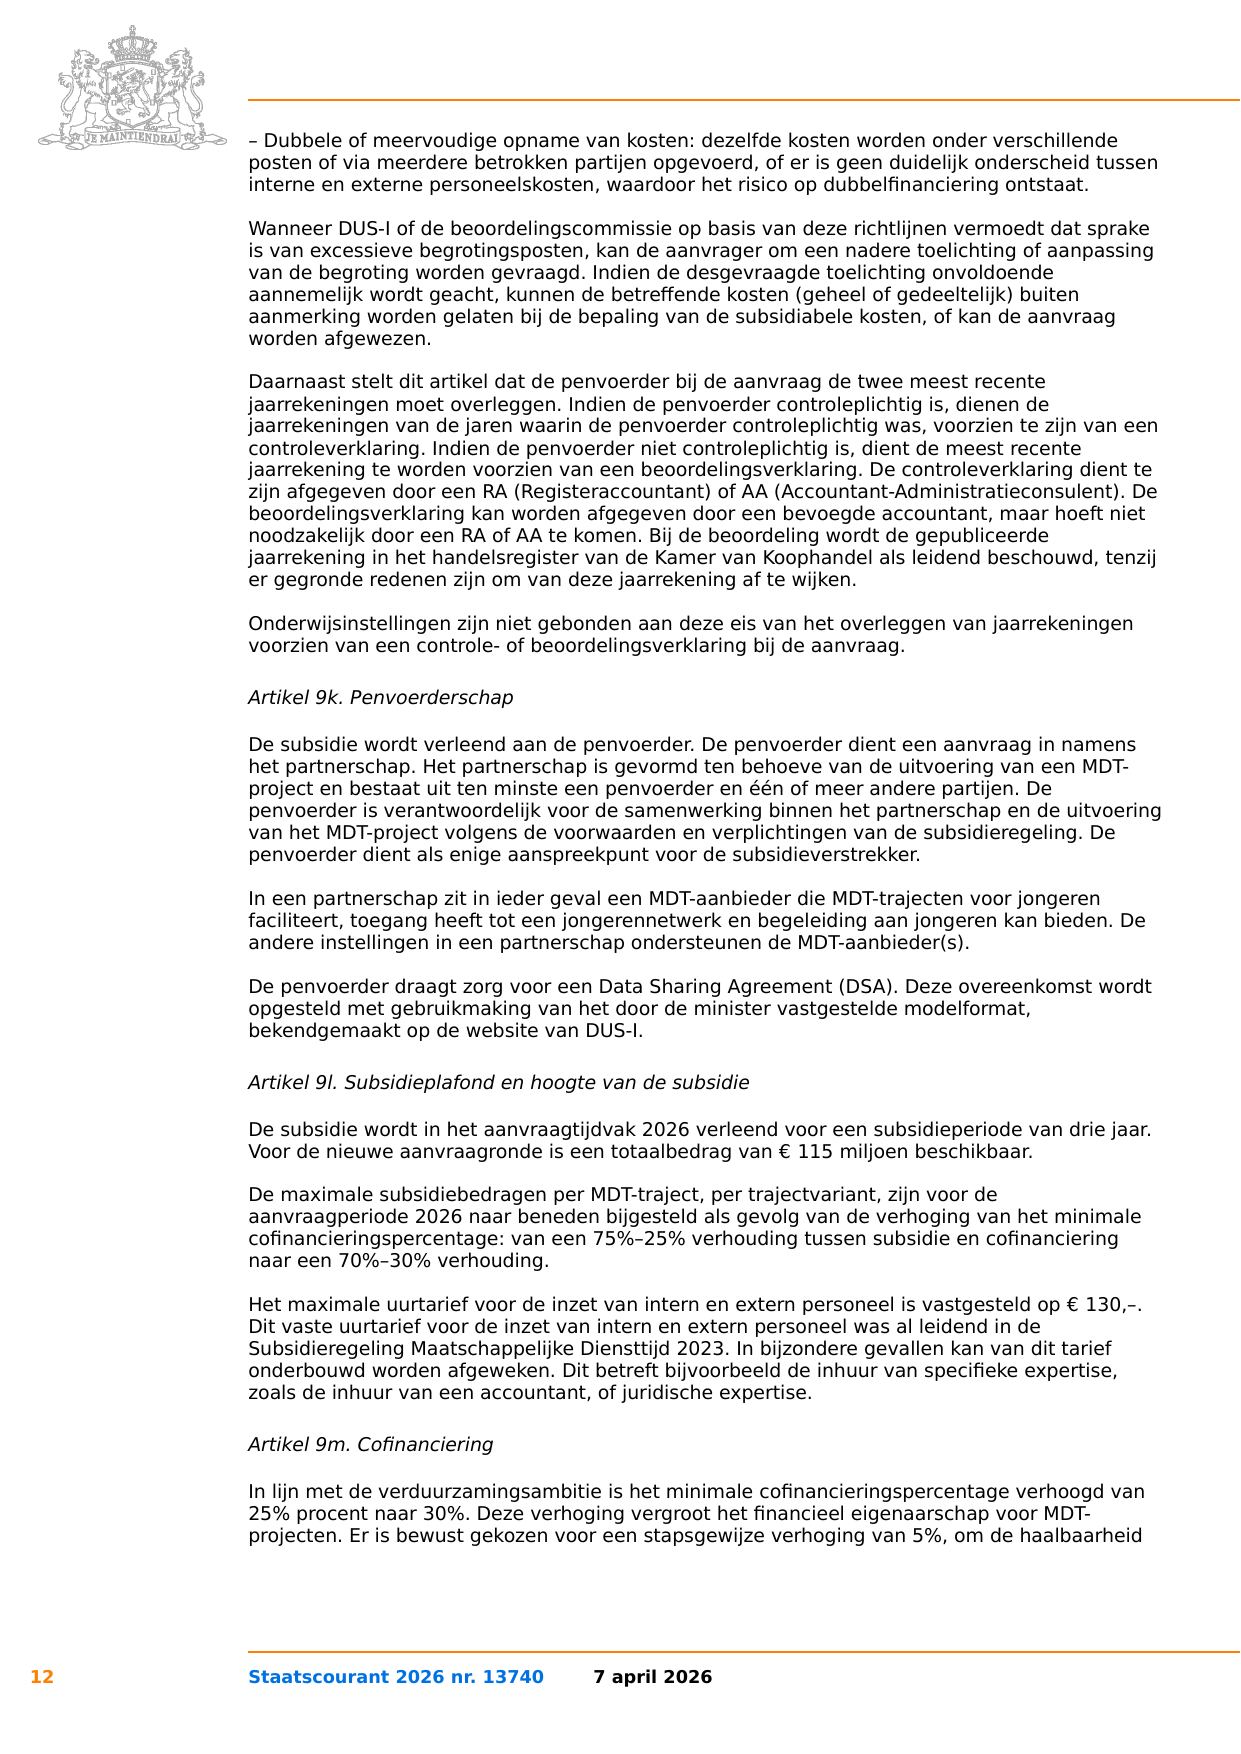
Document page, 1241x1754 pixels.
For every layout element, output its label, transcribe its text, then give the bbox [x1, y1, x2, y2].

text In een partnerschap zit in ieder geval een MDT-aanbieder die MDT-trajecten voor jongeren faciliteert, toegang heeft tot een jongerennetwerk en begeleiding aan jongeren kan bieden. De andere instellingen in een partnerschap ondersteunen de MDT-aanbieder(s). [248, 888, 1163, 954]
text Wanneer DUS-I of de beoordelingscommissie op basis van deze richtlijnen vermoedt dat sprake is van excessieve begrotingsposten, kan de aanvrager om een nadere toelichting of aanpassing van de begroting worden gevraagd. Indien de desgevraagde toelichting onvoldoende aannemelijk wordt geacht, kunnen de betreffende kosten (geheel of gedeeltelijk) buiten aanmerking worden gelaten bij de bepaling van de subsidiabele kosten, of kan de aanvraag worden afgewezen. [248, 218, 1163, 349]
subtitle Artikel 9k. Penvoerderschap [248, 687, 1163, 709]
text In lijn met de verduurzamingsambitie is het minimale cofinancieringspercentage verhoogd van 25% procent naar 30%. Deze verhoging vergroot het financieel eigenaarschap voor MDT-projecten. Er is bewust gekozen voor een stapsgewijze verhoging van 5%, om de haalbaarheid [248, 1481, 1163, 1547]
subtitle Artikel 9l. Subsidieplafond en hoogte van de subsidie [248, 1072, 1163, 1093]
text Onderwijsinstellingen zijn niet gebonden aan deze eis van het overleggen van jaarrekeningen voorzien van een controle- of beoordelingsverklaring bij de aanvraag. [248, 613, 1163, 657]
subtitle Artikel 9m. Cofinanciering [248, 1434, 1163, 1456]
text Het maximale uurtarief voor de inzet van intern en extern personeel is vastgesteld op € 130,–. Dit vaste uurtarief voor de inzet van intern en extern personeel was al leidend in de Subsidieregeling Maatschappelijke Diensttijd 2023. In bijzondere gevallen kan van dit tarief onderbouwd worden afgeweken. Dit betreft bijvoorbeeld de inhuur van specifieke expertise, zoals de inhuur van een accountant, of juridische expertise. [248, 1294, 1163, 1404]
text De subsidie wordt in het aanvraagtijdvak 2026 verleend voor een subsidieperiode van drie jaar. Voor de nieuwe aanvraagronde is een totaalbedrag van € 115 miljoen beschikbaar. [248, 1118, 1163, 1162]
text De maximale subsidiebedragen per MDT-traject, per trajectvariant, zijn voor de aanvraagperiode 2026 naar beneden bijgesteld als gevolg van de verhoging van het minimale cofinancieringspercentage: van een 75%–25% verhouding tussen subsidie en cofinanciering naar een 70%–30% verhouding. [248, 1184, 1163, 1272]
text De penvoerder draagt zorg voor een Data Sharing Agreement (DSA). Deze overeenkomst wordt opgesteld met gebruikmaking van het door de minister vastgestelde modelformat, bekendgemaakt op de website van DUS-I. [248, 976, 1163, 1042]
text Daarnaast stelt dit artikel dat de penvoerder bij de aanvraag de twee meest recente jaarrekeningen moet overleggen. Indien de penvoerder controleplichtig is, dienen de jaarrekeningen van de jaren waarin de penvoerder controleplichtig was, voorzien te zijn van een controleverklaring. Indien de penvoerder niet controleplichtig is, dient de meest recente jaarrekening te worden voorzien van een beoordelingsverklaring. De controleverklaring dient te zijn afgegeven door een RA (Registeraccountant) of AA (Accountant-Administratieconsulent). De beoordelingsverklaring kan worden afgegeven door een bevoegde accountant, maar hoeft niet noodzakelijk door een RA of AA te komen. Bij de beoordeling wordt de gepubliceerde jaarrekening in het handelsregister van de Kamer van Koophandel als leidend beschouwd, tenzij er gegronde redenen zijn om van deze jaarrekening af te wijken. [248, 371, 1163, 591]
text – Dubbele of meervoudige opname van kosten: dezelfde kosten worden onder verschillende posten of via meerdere betrokken partijen opgevoerd, of er is geen duidelijk onderscheid tussen interne en externe personeelskosten, waardoor het risico op dubbelfinanciering ontstaat. [248, 130, 1163, 196]
text De subsidie wordt verleend aan de penvoerder. De penvoerder dient een aanvraag in namens het partnerschap. Het partnerschap is gevormd ten behoeve van de uitvoering van een MDT-project en bestaat uit ten minste een penvoerder en één of meer andere partijen. De penvoerder is verantwoordelijk voor de samenwerking binnen het partnerschap en de uitvoering van het MDT-project volgens de voorwaarden en verplichtingen van de subsidieregeling. De penvoerder dient als enige aanspreekpunt voor de subsidieverstrekker. [248, 734, 1163, 866]
picture [38, 25, 227, 150]
